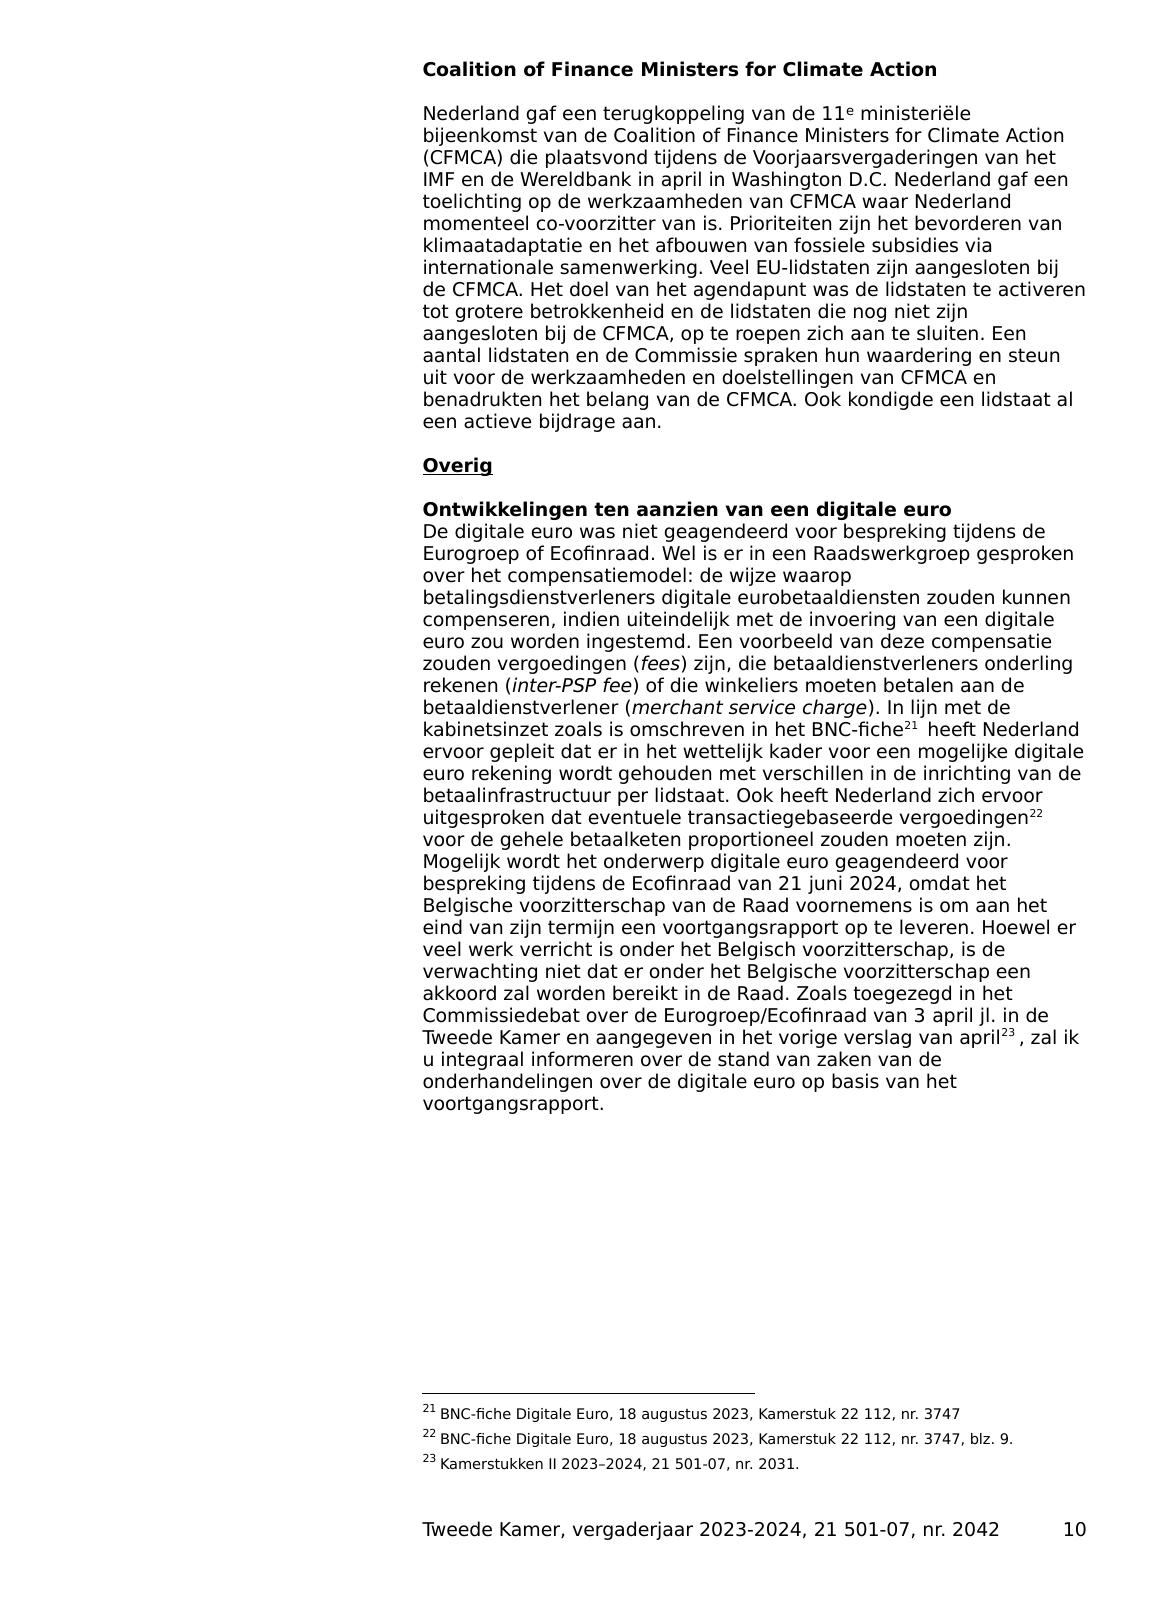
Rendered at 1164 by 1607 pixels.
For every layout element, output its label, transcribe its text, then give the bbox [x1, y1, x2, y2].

text Mogelijk wordt het onderwerp digitale euro geagendeerd voor bespreking tijdens de Ecofinraad van 21 juni 2024, omdat het Belgische voorzitterschap van de Raad voornemens is om aan het eind van zijn termijn een voortgangsrapport op te leveren. Hoewel er veel werk verricht is onder het Belgisch voorzitterschap, is de verwachting niet dat er onder het Belgische voorzitterschap een akkoord zal worden bereikt in de Raad. Zoals toegezegd in het Commissiedebat over de Eurogroep/Ecofinraad van 3 april jl. in de Tweede Kamer en aangegeven in het vorige verslag van april, zal ik u integraal informeren over de stand van zaken van de onderhandelingen over de digitale euro op basis van het voortgangsrapport. [422, 851, 1087, 1115]
text Nederland gaf een terugkoppeling van de 11e ministeriële bijeenkomst van de Coalition of Finance Ministers for Climate Action (CFMCA) die plaatsvond tijdens de Voorjaarsvergaderingen van het IMF en de Wereldbank in april in Washington D.C. Nederland gaf een toelichting op de werkzaamheden van CFMCA waar Nederland momenteel co-voorzitter van is. Prioriteiten zijn het bevorderen van klimaatadaptatie en het afbouwen van fossiele subsidies via internationale samenwerking. Veel EU-lidstaten zijn aangesloten bij de CFMCA. Het doel van het agendapunt was de lidstaten te activeren tot grotere betrokkenheid en de lidstaten die nog niet zijn aangesloten bij de CFMCA, op te roepen zich aan te sluiten. Een aantal lidstaten en de Commissie spraken hun waardering en steun uit voor de werkzaamheden en doelstellingen van CFMCA en benadrukten het belang van de CFMCA. Ook kondigde een lidstaat al een actieve bijdrage aan. [422, 103, 1087, 433]
text De digitale euro was niet geagendeerd voor bespreking tijdens de Eurogroep of Ecofinraad. Wel is er in een Raadswerkgroep gesproken over het compensatiemodel: de wijze waarop betalingsdienstverleners digitale eurobetaaldiensten zouden kunnen compenseren, indien uiteindelijk met de invoering van een digitale euro zou worden ingestemd. Een voorbeeld van deze compensatie zouden vergoedingen (fees) zijn, die betaaldienstverleners onderling rekenen (inter-PSP fee) of die winkeliers moeten betalen aan de betaaldienstverlener (merchant service charge). In lijn met de kabinetsinzet zoals is omschreven in het BNC-fiche heeft Nederland ervoor gepleit dat er in het wettelijk kader voor een mogelijke digitale euro rekening wordt gehouden met verschillen in de inrichting van de betaalinfrastructuur per lidstaat. Ook heeft Nederland zich ervoor uitgesproken dat eventuele transactiegebaseerde vergoedingen voor de gehele betaalketen proportioneel zouden moeten zijn. [422, 521, 1087, 851]
subtitle Overig [422, 455, 1087, 477]
text BNC-fiche Digitale Euro, 18 augustus 2023, Kamerstuk 22 112, nr. 3747 [422, 1402, 1087, 1424]
text Kamerstukken II 2023–2024, 21 501-07, nr. 2031. [422, 1452, 1087, 1474]
text Ontwikkelingen ten aanzien van een digitale euro [422, 499, 1087, 521]
subtitle Coalition of Finance Ministers for Climate Action [422, 59, 1087, 81]
text BNC-fiche Digitale Euro, 18 augustus 2023, Kamerstuk 22 112, nr. 3747, blz. 9. [422, 1427, 1087, 1449]
